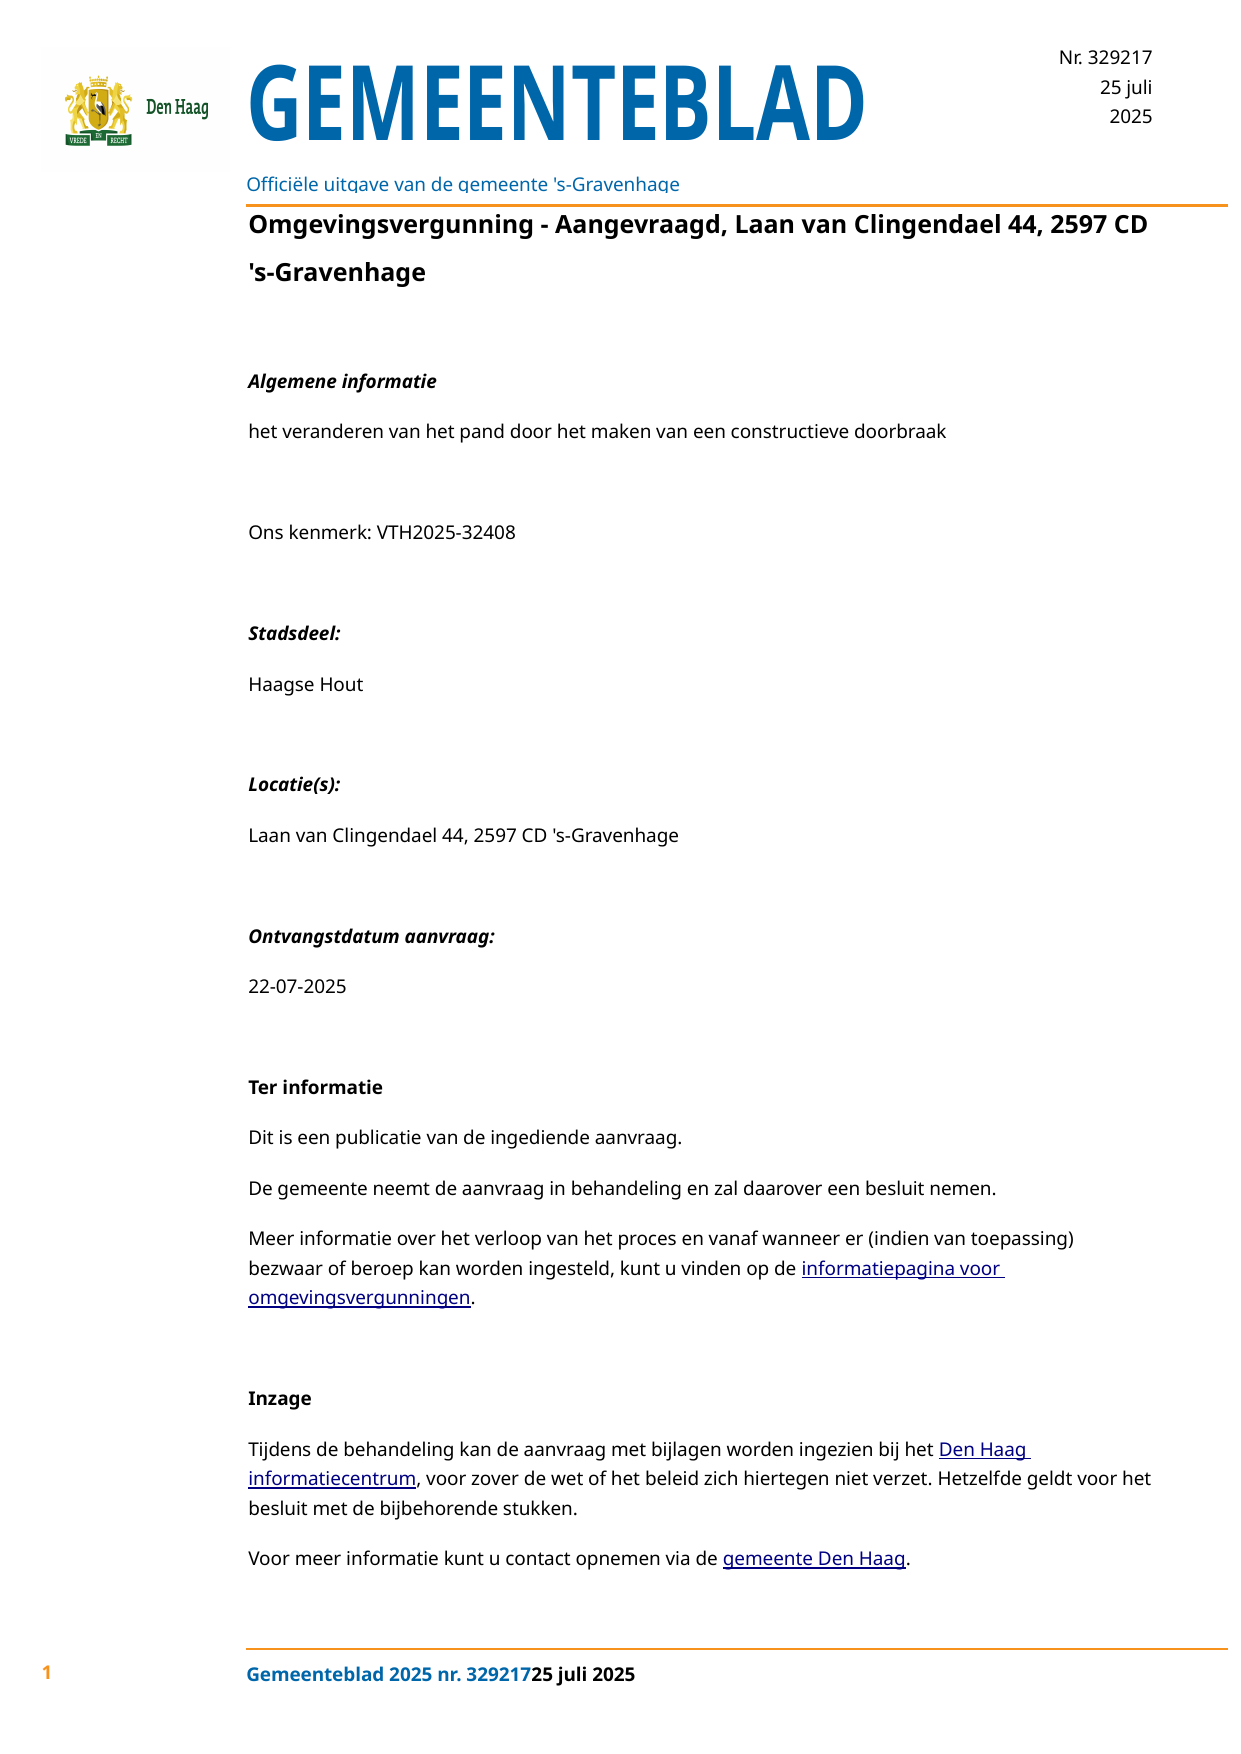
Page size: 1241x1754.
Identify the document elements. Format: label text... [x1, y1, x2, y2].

text Dit is een publicatie van de ingediende aanvraag. [248, 1124, 1152, 1150]
text Meer informatie over het verloop van het proces en vanaf wanneer er (indien van toepassing) bezwaar of beroep kan worden ingesteld, kunt u vinden op de informatiepagina voor omgevingsvergunningen. [248, 1225, 1152, 1310]
text De gemeente neemt de aanvraag in behandeling en zal daarover een besluit nemen. [248, 1175, 1152, 1201]
text Stadsdeel: [248, 620, 1152, 646]
text Ter informatie [248, 1074, 1152, 1100]
text 22-07-2025 [248, 973, 1152, 999]
text Laan van Clingendael 44, 2597 CD 's-Gravenhage [248, 822, 1152, 848]
text Locatie(s): [248, 772, 1152, 797]
text Ons kenmerk: VTH2025-32408 [248, 519, 1152, 545]
text Omgevingsvergunning - Aangevraagd, Laan van Clingendael 44, 2597 CD 's-Gravenhage [248, 207, 1152, 288]
text Tijdens de behandeling kan de aanvraag met bijlagen worden ingezien bij het Den Haag informatiecentrum, voor zover de wet of het beleid zich hiertegen niet verzet. Hetzelfde geldt voor het besluit met de bijbehorende stukken. [248, 1436, 1152, 1521]
text Voor meer informatie kunt u contact opnemen via de gemeente Den Haag. [248, 1545, 1152, 1571]
text het veranderen van het pand door het maken van een constructieve doorbraak [248, 419, 1152, 444]
text Inzage [248, 1385, 1152, 1411]
picture [41, 47, 231, 172]
text Haagse Hout [248, 671, 1152, 697]
text Ontvangstdatum aanvraag: [248, 923, 1152, 949]
text Algemene informatie [248, 368, 1152, 394]
